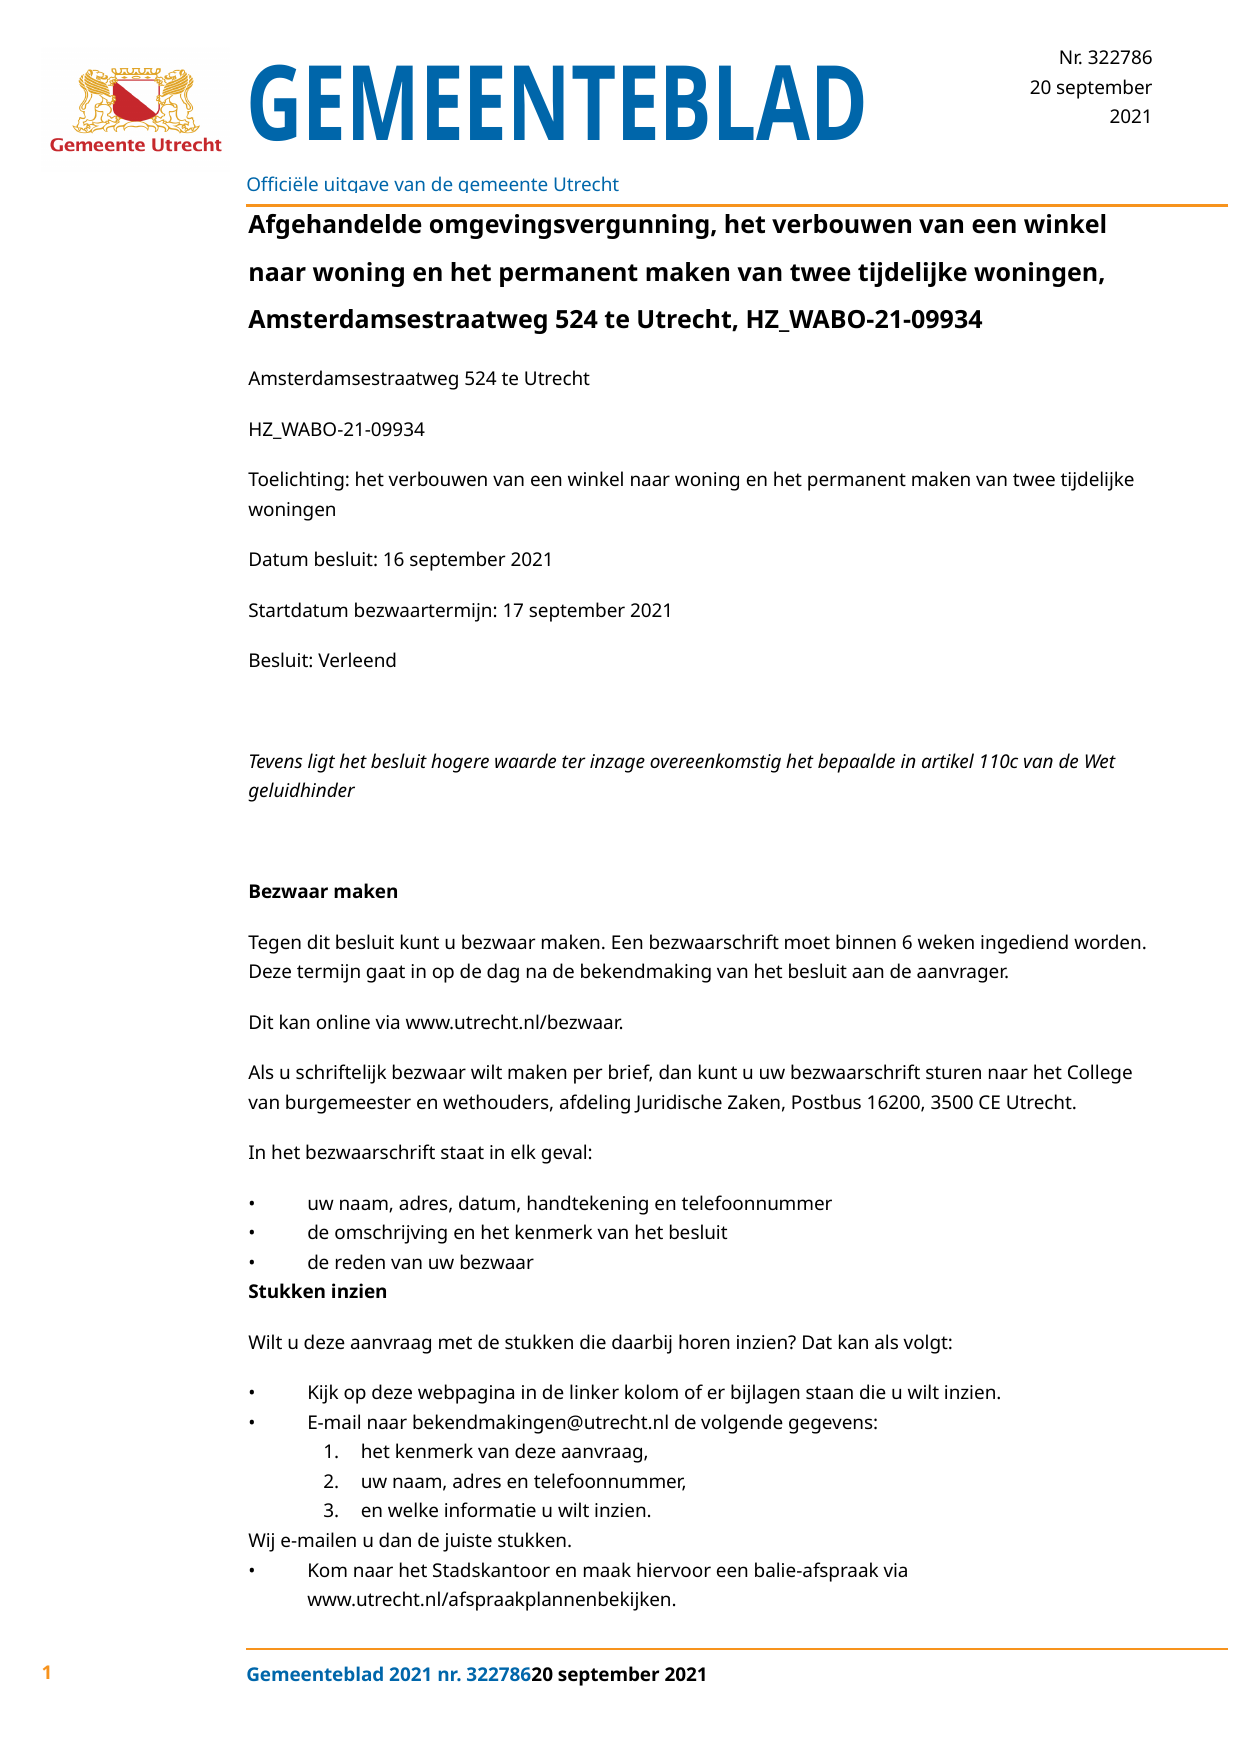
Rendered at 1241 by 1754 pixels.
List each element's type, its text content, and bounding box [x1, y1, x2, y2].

text Wilt u deze aanvraag met de stukken die daarbij horen inzien? Dat kan als volgt: [248, 1329, 1152, 1354]
text Tevens ligt het besluit hogere waarde ter inzage overeenkomstig het bepaalde in artikel 110c van de Wet geluidhinder [248, 748, 1152, 803]
text Amsterdamsestraatweg 524 te Utrecht [248, 366, 1152, 391]
list de reden van uw bezwaar [248, 1249, 1152, 1274]
text Toelichting: het verbouwen van een winkel naar woning en het permanent maken van twee tijdelijke woningen [248, 466, 1152, 522]
list uw naam, adres, datum, handtekening en telefoonnummer [248, 1190, 1152, 1215]
list Kom naar het Stadskantoor en maak hiervoor een balie-afspraak via www.utrecht.nl/afspraakplannenbekijken. [248, 1557, 1152, 1612]
list Kijk op deze webpagina in de linker kolom of er bijlagen staan die u wilt inzien. [248, 1379, 1152, 1405]
list de omschrijving en het kenmerk van het besluit [248, 1219, 1152, 1245]
text Dit kan online via www.utrecht.nl/bezwaar. [248, 1009, 1152, 1034]
text Bezwaar maken [248, 878, 1152, 904]
text Startdatum bezwaartermijn: 17 september 2021 [248, 597, 1152, 622]
text Besluit: Verleend [248, 647, 1152, 673]
picture [41, 47, 231, 172]
text Tegen dit besluit kunt u bezwaar maken. Een bezwaarschrift moet binnen 6 weken ingediend worden. Deze termijn gaat in op de dag na de bekendmaking van het besluit aan de aanvrager. [248, 929, 1152, 984]
text In het bezwaarschrift staat in elk geval: [248, 1139, 1152, 1165]
text Afgehandelde omgevingsvergunning, het verbouwen van een winkel naar woning en het permanent maken van twee tijdelijke woningen, Amsterdamsestraatweg 524 te Utrecht, HZ_WABO-21-09934 [248, 207, 1152, 336]
list uw naam, adres en telefoonnummer, [323, 1468, 1152, 1494]
text Als u schriftelijk bezwaar wilt maken per brief, dan kunt u uw bezwaarschrift sturen naar het College van burgemeester en wethouders, afdeling Juridische Zaken, Postbus 16200, 3500 CE Utrecht. [248, 1059, 1152, 1114]
list en welke informatie u wilt inzien. [323, 1498, 1152, 1523]
text Datum besluit: 16 september 2021 [248, 546, 1152, 572]
text Wij e-mailen u dan de juiste stukken. [248, 1527, 1152, 1553]
list het kenmerk van deze aanvraag, [323, 1438, 1152, 1464]
list E-mail naar bekendmakingen@utrecht.nl de volgende gegevens: [248, 1409, 1152, 1434]
text Stukken inzien [248, 1278, 1152, 1304]
text HZ_WABO-21-09934 [248, 416, 1152, 442]
